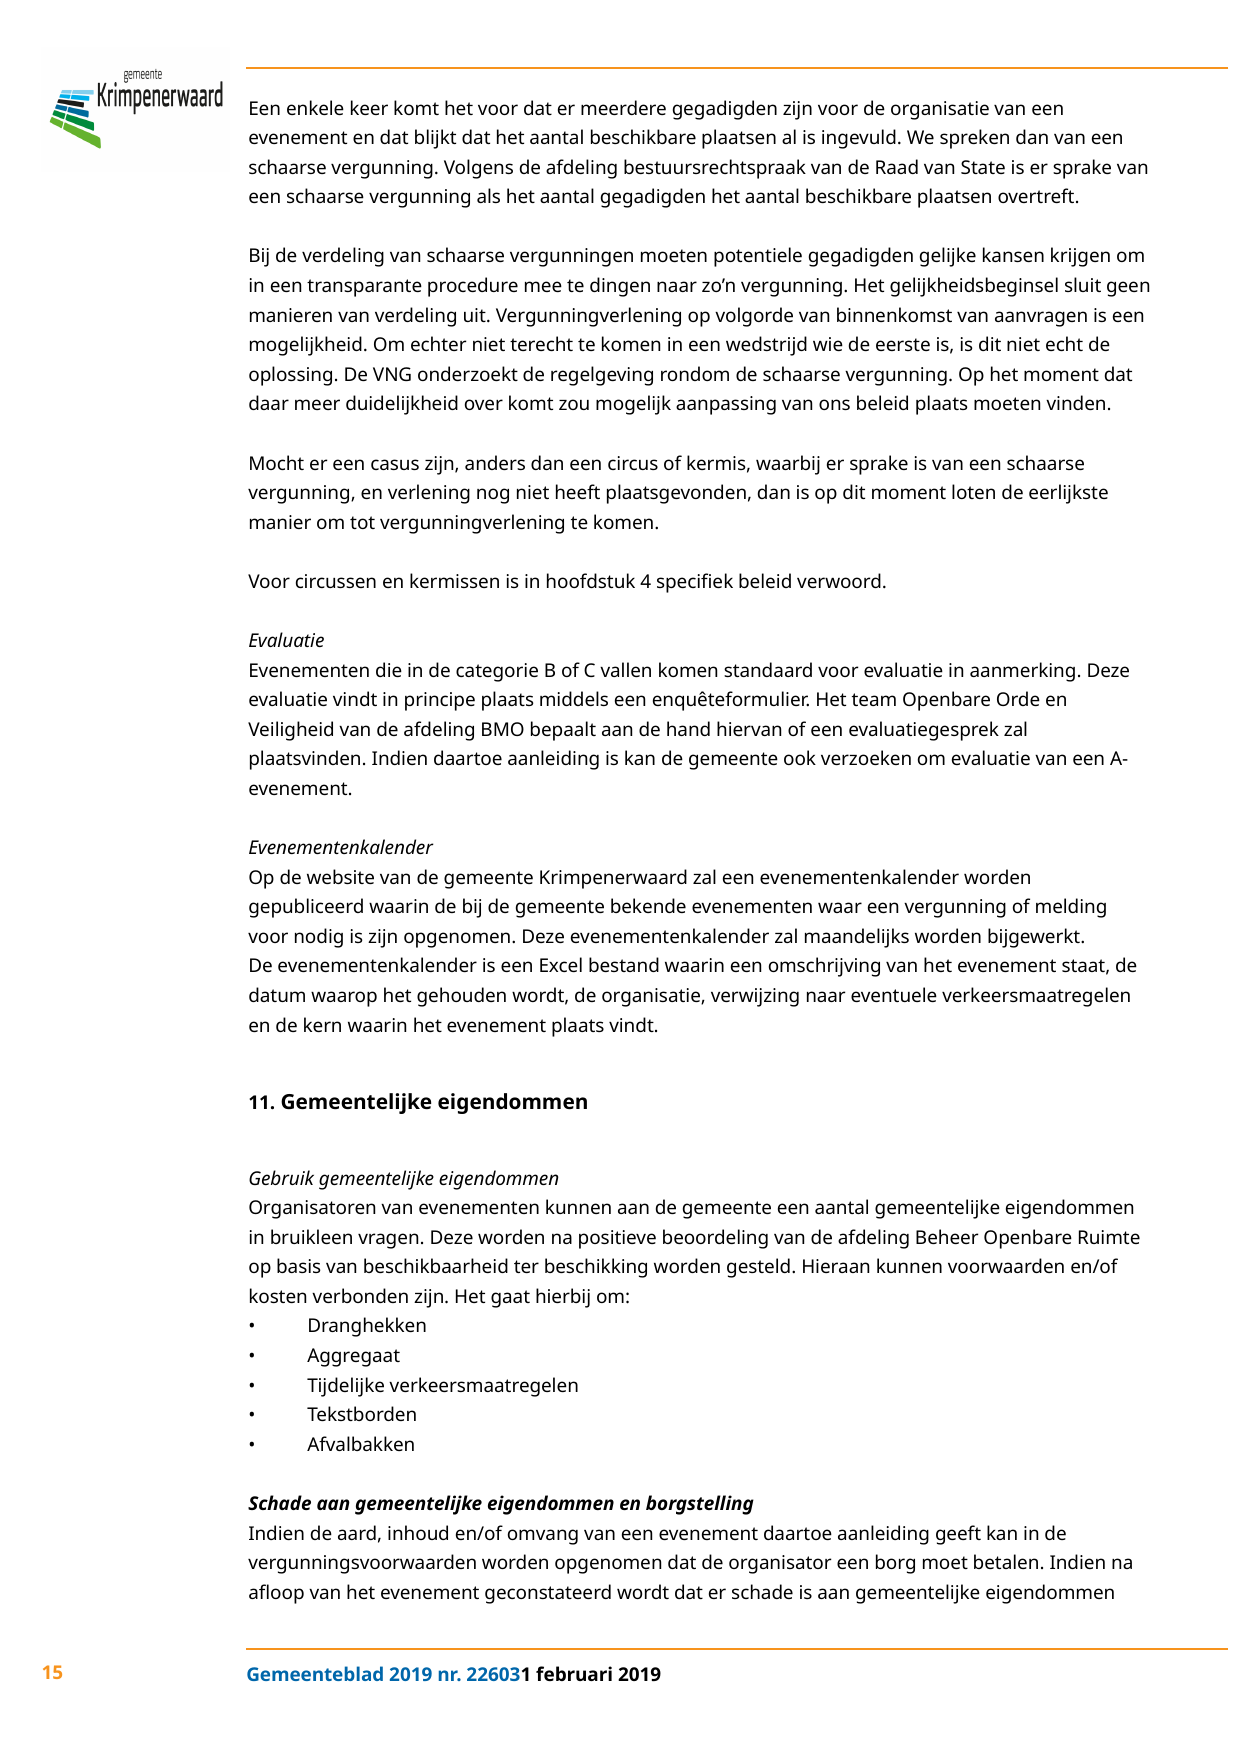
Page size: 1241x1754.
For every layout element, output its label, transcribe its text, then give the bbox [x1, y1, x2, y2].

text Bij de verdeling van schaarse vergunningen moeten potentiele gegadigden gelijke kansen krijgen om in een transparante procedure mee te dingen naar zo’n vergunning. Het gelijkheidsbeginsel sluit geen manieren van verdeling uit. Vergunningverlening op volgorde van binnenkomst van aanvragen is een mogelijkheid. Om echter niet terecht te komen in een wedstrijd wie de eerste is, is dit niet echt de oplossing. De VNG onderzoekt de regelgeving rondom de schaarse vergunning. Op het moment dat daar meer duidelijkheid over komt zou mogelijk aanpassing van ons beleid plaats moeten vinden. [248, 243, 1152, 416]
list Tijdelijke verkeersmaatregelen [248, 1372, 1152, 1398]
text Indien de aard, inhoud en/of omvang van een evenement daartoe aanleiding geeft kan in de vergunningsvoorwaarden worden opgenomen dat de organisator een borg moet betalen. Indien na afloop van het evenement geconstateerd wordt dat er schade is aan gemeentelijke eigendommen [248, 1520, 1152, 1605]
text De evenementenkalender is een Excel bestand waarin een omschrijving van het evenement staat, de datum waarop het gehouden wordt, de organisatie, verwijzing naar eventuele verkeersmaatregelen en de kern waarin het evenement plaats vindt. [248, 953, 1152, 1038]
text Evenementenkalender [248, 834, 1152, 860]
text Mocht er een casus zijn, anders dan een circus of kermis, waarbij er sprake is van een schaarse vergunning, en verlening nog niet heeft plaatsgevonden, dan is op dit moment loten de eerlijkste manier om tot vergunningverlening te komen. [248, 450, 1152, 535]
text Evenementen die in de categorie B of C vallen komen standaard voor evaluatie in aanmerking. Deze evaluatie vindt in principe plaats middels een enquêteformulier. Het team Openbare Orde en Veiligheid van de afdeling BMO bepaalt aan de hand hiervan of een evaluatiegesprek zal plaatsvinden. Indien daartoe aanleiding is kan de gemeente ook verzoeken om evaluatie van een A-evenement. [248, 657, 1152, 801]
text Een enkele keer komt het voor dat er meerdere gegadigden zijn voor de organisatie van een evenement en dat blijkt dat het aantal beschikbare plaatsen al is ingevuld. We spreken dan van een schaarse vergunning. Volgens de afdeling bestuursrechtspraak van de Raad van State is er sprake van een schaarse vergunning als het aantal gegadigden het aantal beschikbare plaatsen overtreft. [248, 95, 1152, 209]
picture [41, 47, 231, 172]
list Dranghekken [248, 1313, 1152, 1338]
list Aggregaat [248, 1342, 1152, 1368]
text Schade aan gemeentelijke eigendommen en borgstelling [248, 1490, 1152, 1516]
text Organisatoren van evenementen kunnen aan de gemeente een aantal gemeentelijke eigendommen in bruikleen vragen. Deze worden na positieve beoordeling van de afdeling Beheer Openbare Ruimte op basis van beschikbaarheid ter beschikking worden gesteld. Hieraan kunnen voorwaarden en/of kosten verbonden zijn. Het gaat hierbij om: [248, 1194, 1152, 1309]
text Op de website van de gemeente Krimpenerwaard zal een evenementenkalender worden gepubliceerd waarin de bij de gemeente bekende evenementen waar een vergunning of melding voor nodig is zijn opgenomen. Deze evenementenkalender zal maandelijks worden bijgewerkt. [248, 864, 1152, 949]
text Gebruik gemeentelijke eigendommen [248, 1165, 1152, 1191]
text Evaluatie [248, 627, 1152, 653]
list Tekstborden [248, 1401, 1152, 1427]
text Voor circussen en kermissen is in hoofdstuk 4 specifiek beleid verwoord. [248, 568, 1152, 594]
text 11. Gemeentelijke eigendommen [248, 1087, 1152, 1116]
list Afvalbakken [248, 1431, 1152, 1457]
